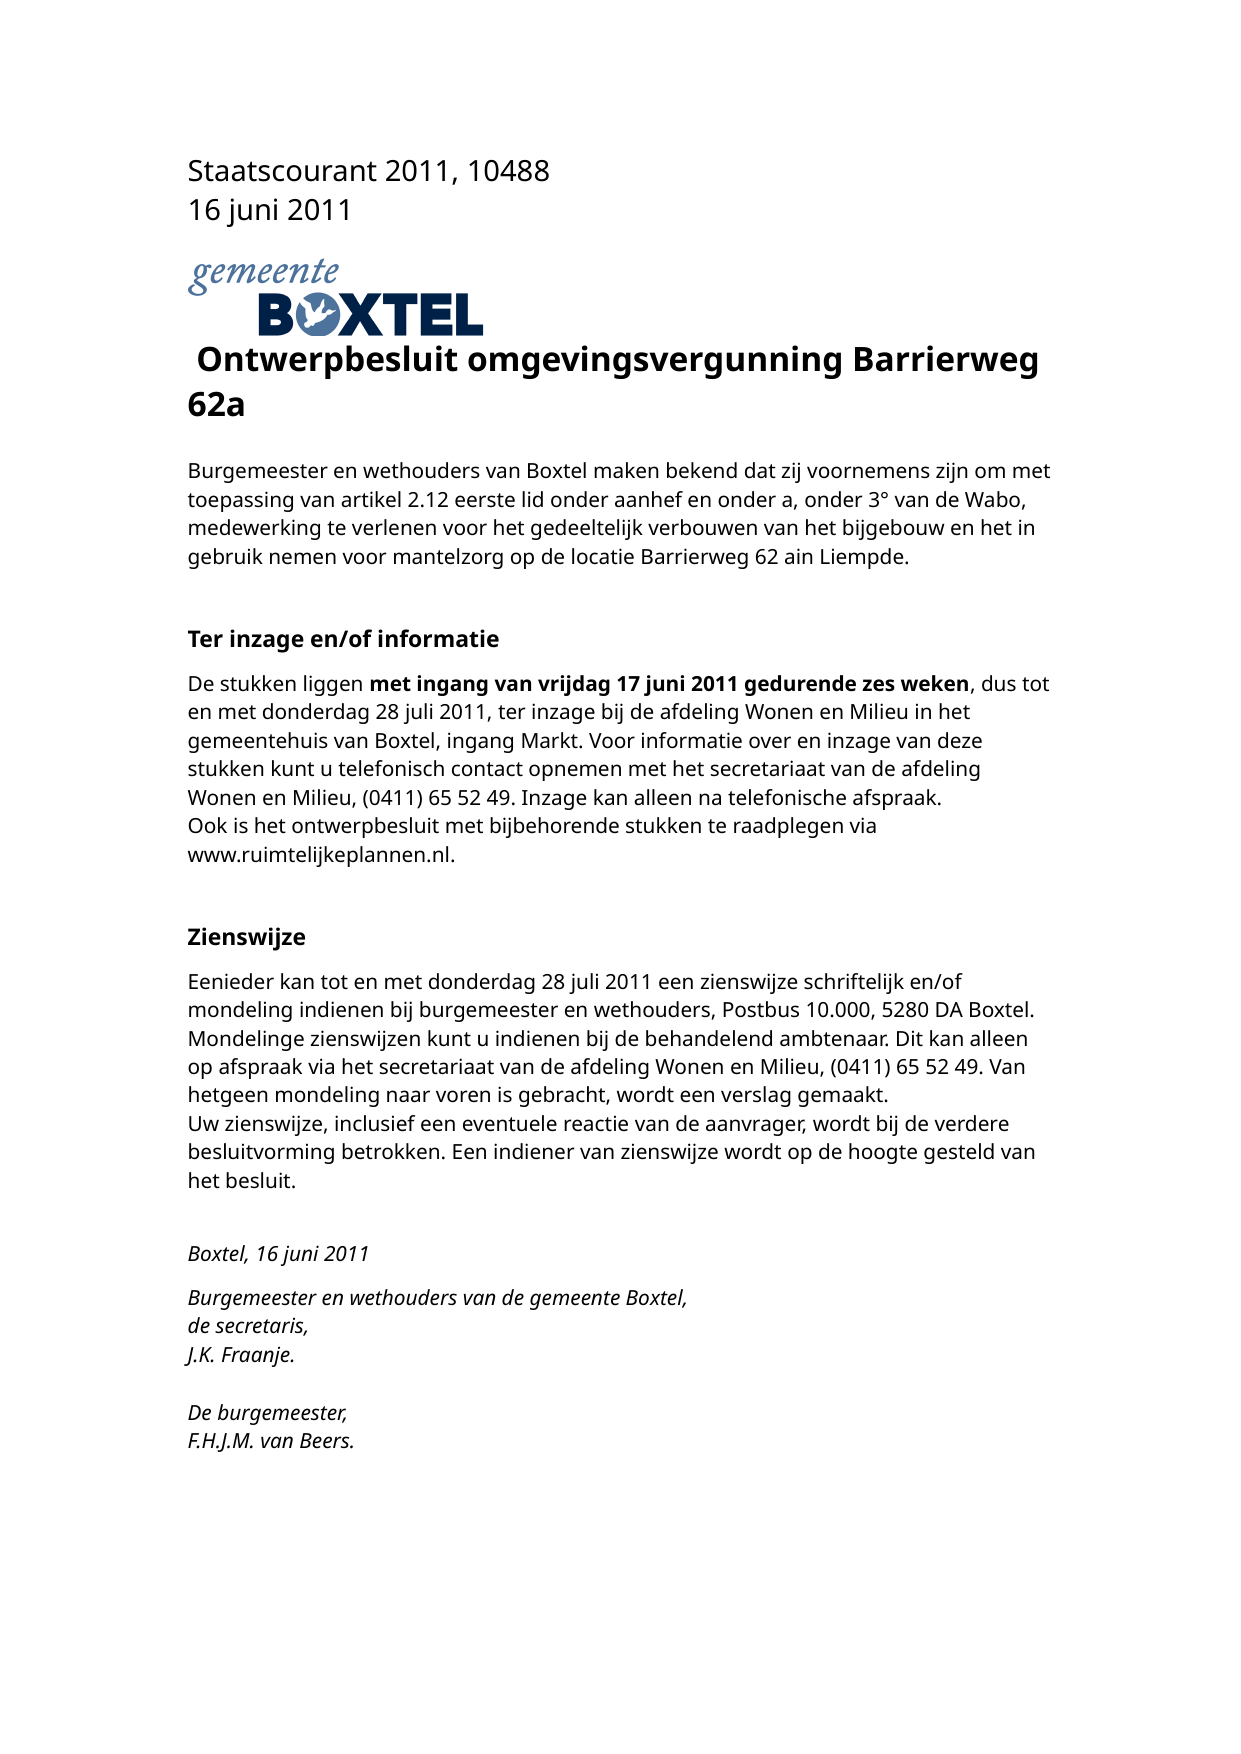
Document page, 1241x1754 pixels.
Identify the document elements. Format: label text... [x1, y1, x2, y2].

text Eenieder kan tot en met donderdag 28 juli 2011 een zienswijze schriftelijk en/of mondeling indienen bij burgemeester en wethouders, Postbus 10.000, 5280 DA Boxtel. [187, 967, 1053, 1024]
subtitle Ontwerpbesluit omgevingsvergunning Barrierweg 62a [187, 271, 1053, 427]
subtitle Zienswijze [187, 921, 1053, 952]
text Mondelinge zienswijzen kunt u indienen bij de behandelend ambtenaar. Dit kan alleen op afspraak via het secretariaat van de afdeling Wonen en Milieu, (0411) 65 52 49. Van hetgeen mondeling naar voren is gebracht, wordt een verslag gemaakt. [187, 1024, 1053, 1109]
text Staatscourant 2011, 10488 [187, 150, 1053, 190]
subtitle Ter inzage en/of informatie [187, 623, 1053, 654]
text De burgemeester, [187, 1398, 1053, 1427]
text Ook is het ontwerpbesluit met bijbehorende stukken te raadplegen via www.ruimtelijkeplannen.nl. [187, 811, 1053, 868]
text Burgemeester en wethouders van Boxtel maken bekend dat zij voornemens zijn om met toepassing van artikel 2.12 eerste lid onder aanhef en onder a, onder 3° van de Wabo, medewerking te verlenen voor het gedeeltelijk verbouwen van het bijgebouw en het in gebruik nemen voor mantelzorg op de locatie Barrierweg 62 ain Liempde. [187, 457, 1053, 570]
picture [187, 258, 484, 336]
text de secretaris, [187, 1311, 1053, 1340]
text 16 juni 2011 [187, 190, 1053, 229]
text Boxtel, 16 juni 2011 [187, 1239, 1053, 1268]
text Burgemeester en wethouders van de gemeente Boxtel, [187, 1283, 1053, 1311]
text De stukken liggen met ingang van vrijdag 17 juni 2011 gedurende zes weken, dus tot en met donderdag 28 juli 2011, ter inzage bij de afdeling Wonen en Milieu in het gemeentehuis van Boxtel, ingang Markt. Voor informatie over en inzage van deze stukken kunt u telefonisch contact opnemen met het secretariaat van de afdeling Wonen en Milieu, (0411) 65 52 49. Inzage kan alleen na telefonische afspraak. [187, 669, 1053, 811]
text Uw zienswijze, inclusief een eventuele reactie van de aanvrager, wordt bij de verdere besluitvorming betrokken. Een indiener van zienswijze wordt op de hoogte gesteld van het besluit. [187, 1109, 1053, 1194]
text F.H.J.M. van Beers. [187, 1427, 1053, 1455]
text J.K. Fraanje. [187, 1340, 1053, 1368]
